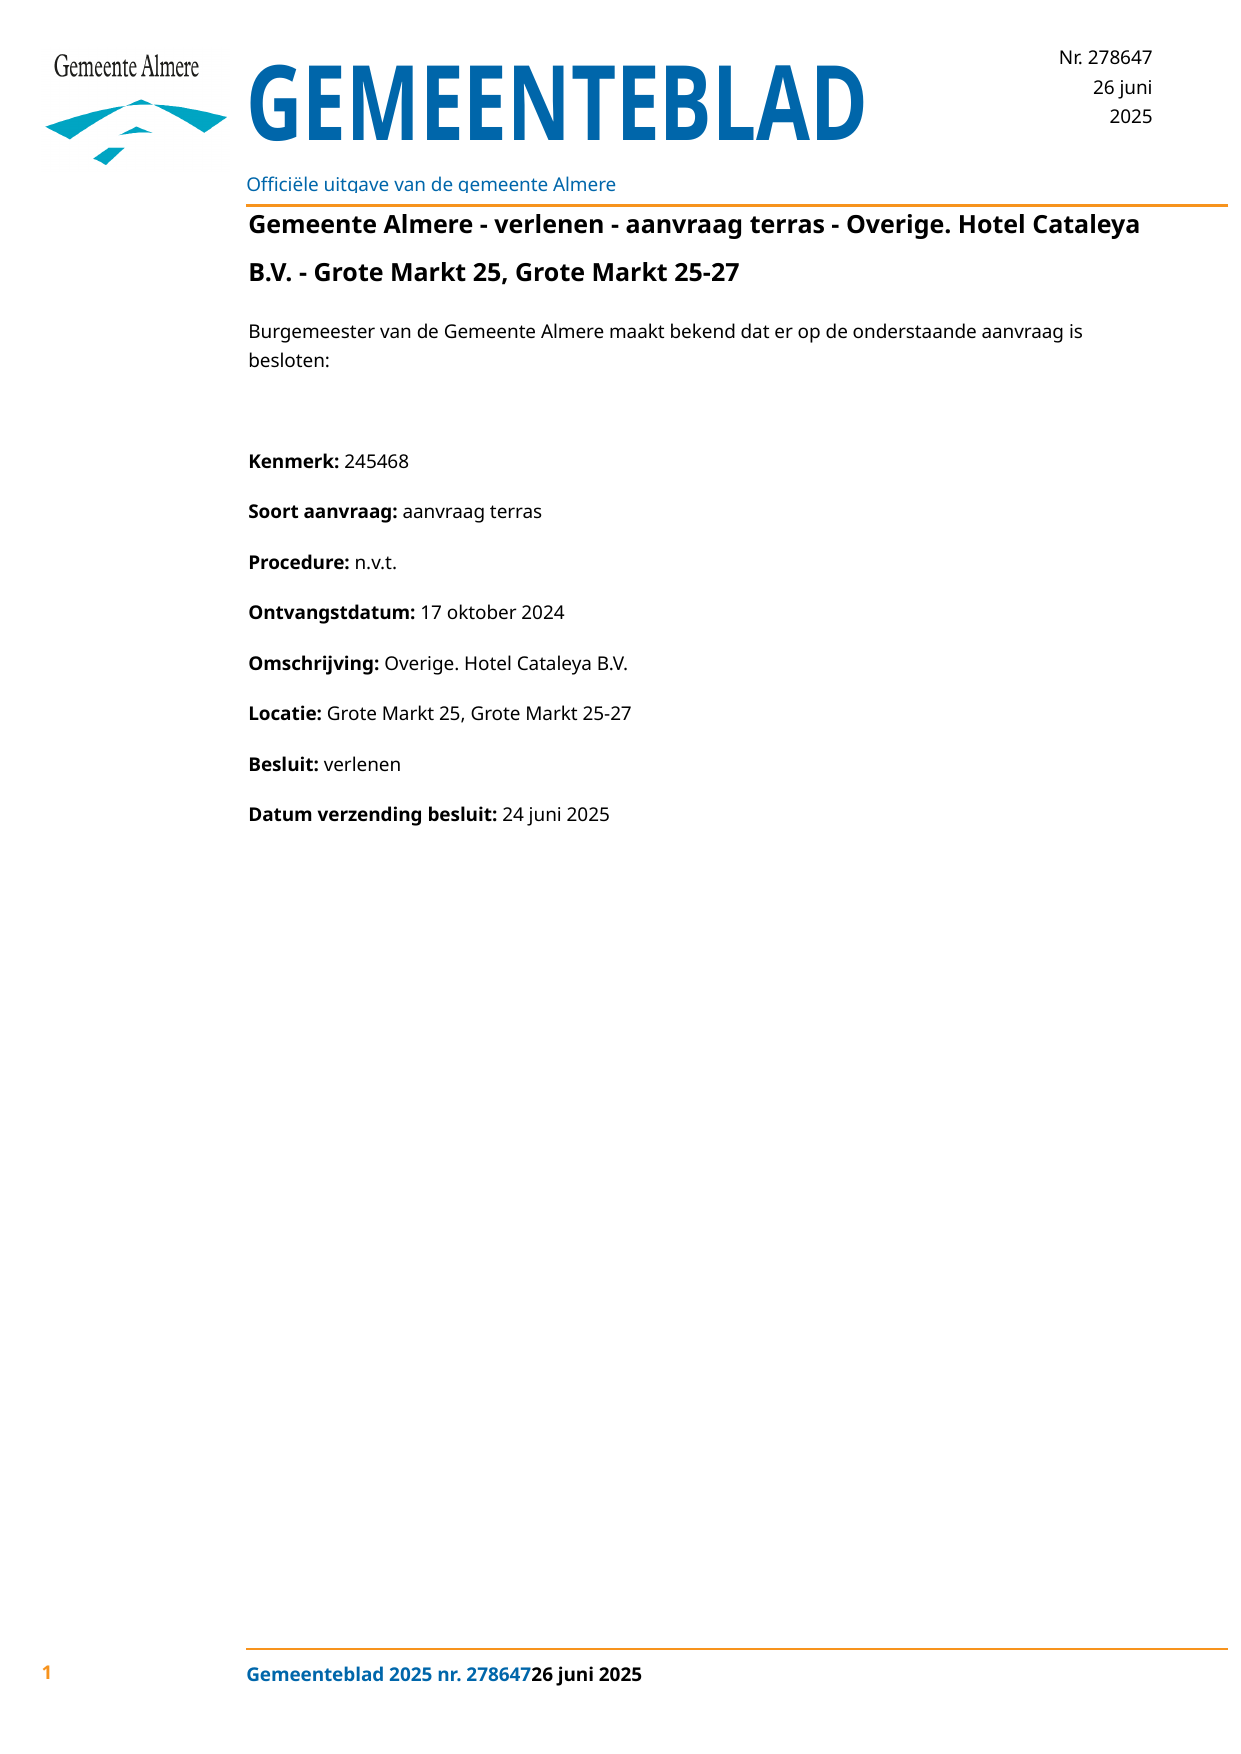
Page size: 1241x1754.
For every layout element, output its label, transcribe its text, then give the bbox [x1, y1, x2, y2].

text Gemeente Almere - verlenen - aanvraag terras - Overige. Hotel Cataleya B.V. - Grote Markt 25, Grote Markt 25-27 [248, 207, 1152, 288]
text Ontvangstdatum: 17 oktober 2024 [248, 599, 1152, 625]
picture [41, 47, 231, 172]
text Burgemeester van de Gemeente Almere maakt bekend dat er op de onderstaande aanvraag is besloten: [248, 318, 1152, 373]
text Omschrijving: Overige. Hotel Cataleya B.V. [248, 650, 1152, 676]
text Procedure: n.v.t. [248, 549, 1152, 575]
text Datum verzending besluit: 24 juni 2025 [248, 801, 1152, 827]
text Soort aanvraag: aanvraag terras [248, 499, 1152, 524]
text Kenmerk: 245468 [248, 448, 1152, 474]
text Locatie: Grote Markt 25, Grote Markt 25-27 [248, 700, 1152, 726]
text Besluit: verlenen [248, 751, 1152, 777]
